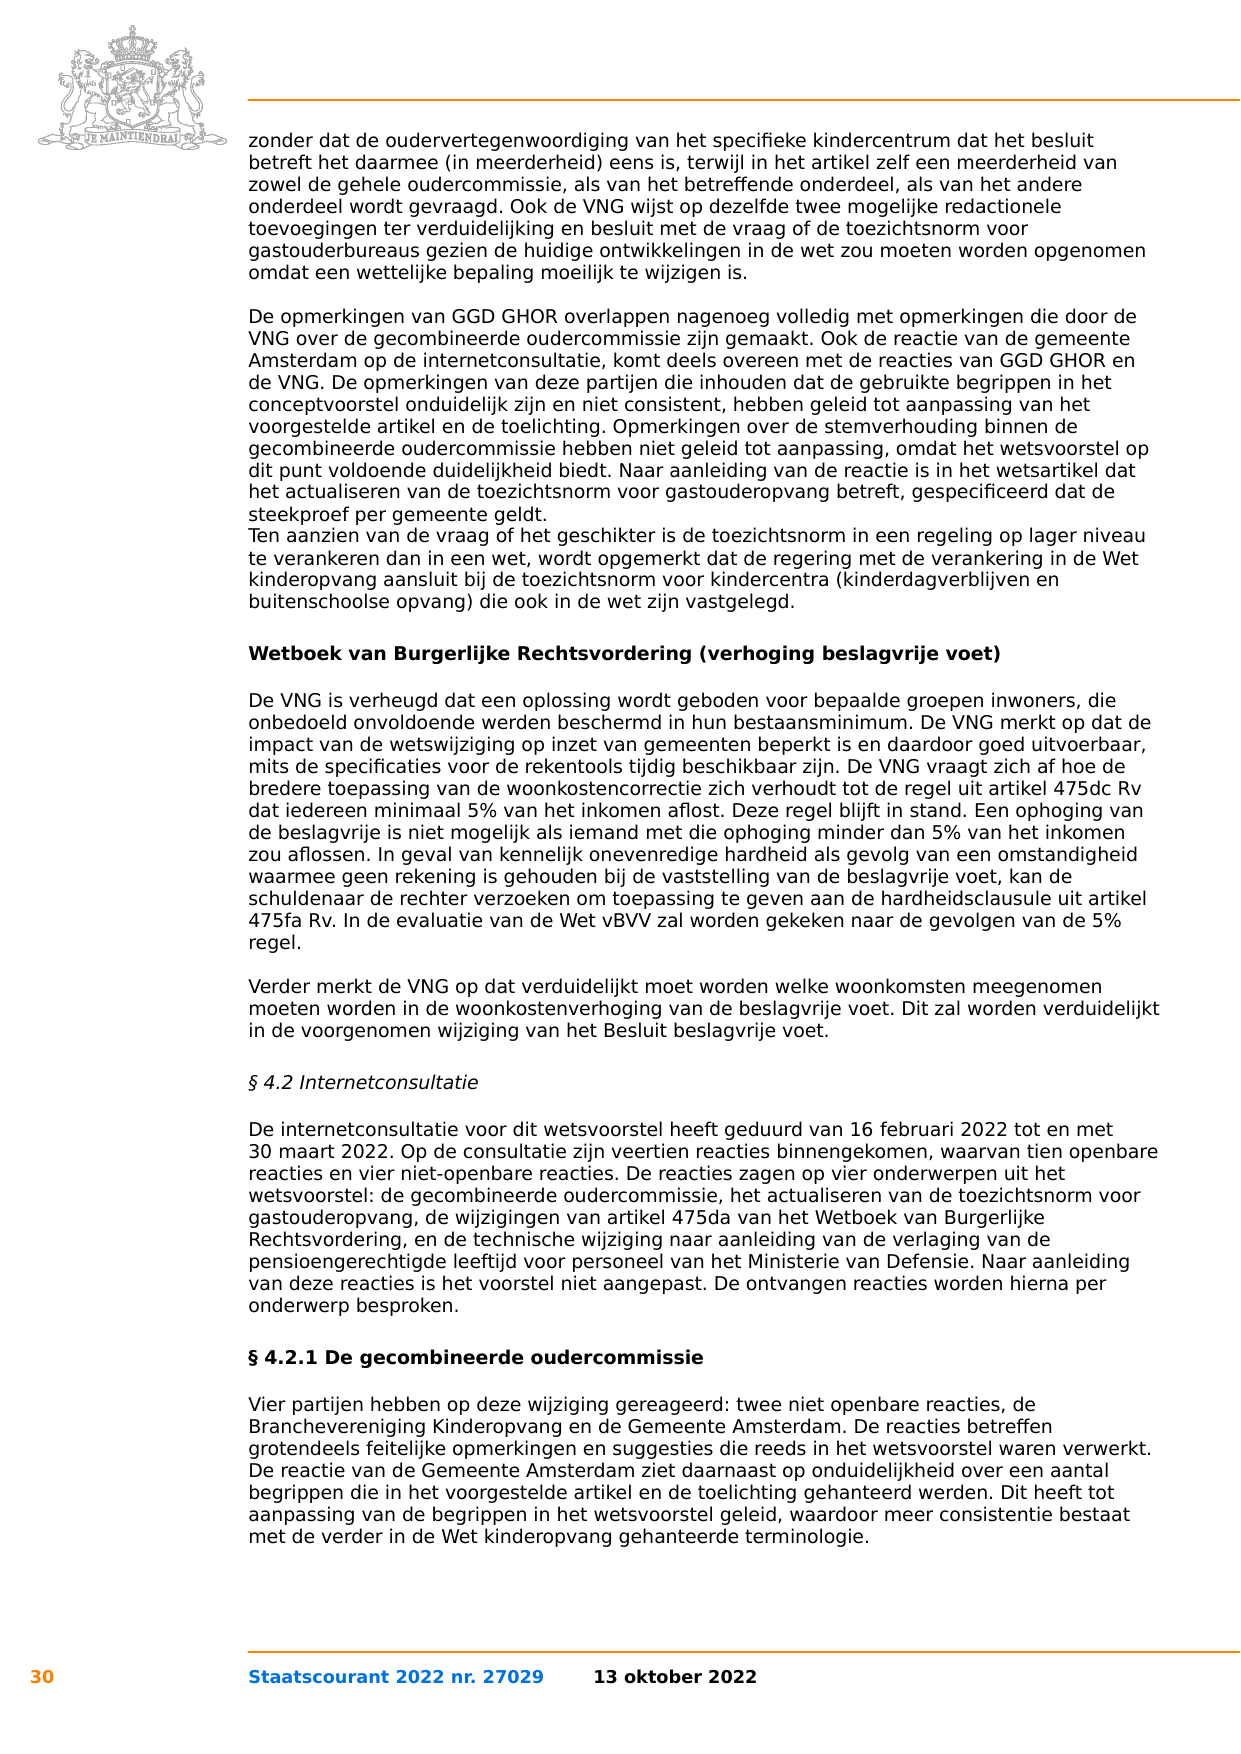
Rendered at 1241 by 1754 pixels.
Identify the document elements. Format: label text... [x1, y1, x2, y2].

text De VNG is verheugd dat een oplossing wordt geboden voor bepaalde groepen inwoners, die onbedoeld onvoldoende werden beschermd in hun bestaansminimum. De VNG merkt op dat de impact van de wetswijziging op inzet van gemeenten beperkt is en daardoor goed uitvoerbaar, mits de specificaties voor de rekentools tijdig beschikbaar zijn. De VNG vraagt zich af hoe de bredere toepassing van de woonkostencorrectie zich verhoudt tot de regel uit artikel 475dc Rv dat iedereen minimaal 5% van het inkomen aflost. Deze regel blijft in stand. Een ophoging van de beslagvrije is niet mogelijk als iemand met die ophoging minder dan 5% van het inkomen zou aflossen. In geval van kennelijk onevenredige hardheid als gevolg van een omstandigheid waarmee geen rekening is gehouden bij de vaststelling van de beslagvrije voet, kan de schuldenaar de rechter verzoeken om toepassing te geven aan de hardheidsclausule uit artikel 475fa Rv. In de evaluatie van de Wet vBVV zal worden gekeken naar de gevolgen van de 5% regel. [248, 690, 1163, 954]
text De opmerkingen van GGD GHOR overlappen nagenoeg volledig met opmerkingen die door de VNG over de gecombineerde oudercommissie zijn gemaakt. Ook de reactie van de gemeente Amsterdam op de internetconsultatie, komt deels overeen met de reacties van GGD GHOR en de VNG. De opmerkingen van deze partijen die inhouden dat de gebruikte begrippen in het conceptvoorstel onduidelijk zijn en niet consistent, hebben geleid tot aanpassing van het voorgestelde artikel en de toelichting. Opmerkingen over de stemverhouding binnen de gecombineerde oudercommissie hebben niet geleid tot aanpassing, omdat het wetsvoorstel op dit punt voldoende duidelijkheid biedt. Naar aanleiding van de reactie is in het wetsartikel dat het actualiseren van de toezichtsnorm voor gastouderopvang betreft, gespecificeerd dat de steekproef per gemeente geldt. [248, 306, 1163, 525]
text Ten aanzien van de vraag of het geschikter is de toezichtsnorm in een regeling op lager niveau te verankeren dan in een wet, wordt opgemerkt dat de regering met de verankering in de Wet kinderopvang aansluit bij de toezichtsnorm voor kindercentra (kinderdagverblijven en buitenschoolse opvang) die ook in de wet zijn vastgelegd. [248, 525, 1163, 613]
picture [38, 25, 227, 150]
text De internetconsultatie voor dit wetsvoorstel heeft geduurd van 16 februari 2022 tot en met 30 maart 2022. Op de consultatie zijn veertien reacties binnengekomen, waarvan tien openbare reacties en vier niet-openbare reacties. De reacties zagen op vier onderwerpen uit het wetsvoorstel: de gecombineerde oudercommissie, het actualiseren van de toezichtsnorm voor gastouderopvang, de wijzigingen van artikel 475da van het Wetboek van Burgerlijke Rechtsvordering, en de technische wijziging naar aanleiding van de verlaging van de pensioengerechtigde leeftijd voor personeel van het Ministerie van Defensie. Naar aanleiding van deze reacties is het voorstel niet aangepast. De ontvangen reacties worden hierna per onderwerp besproken. [248, 1119, 1163, 1317]
text Vier partijen hebben op deze wijziging gereageerd: twee niet openbare reacties, de Branchevereniging Kinderopvang en de Gemeente Amsterdam. De reacties betreffen grotendeels feitelijke opmerkingen en suggesties die reeds in het wetsvoorstel waren verwerkt. De reactie van de Gemeente Amsterdam ziet daarnaast op onduidelijkheid over een aantal begrippen die in het voorgestelde artikel en de toelichting gehanteerd werden. Dit heeft tot aanpassing van de begrippen in het wetsvoorstel geleid, waardoor meer consistentie bestaat met de verder in de Wet kinderopvang gehanteerde terminologie. [248, 1394, 1163, 1547]
subtitle Wetboek van Burgerlijke Rechtsvordering (verhoging beslagvrije voet) [248, 643, 1163, 665]
subtitle § 4.2.1 De gecombineerde oudercommissie [248, 1347, 1163, 1369]
subtitle § 4.2 Internetconsultatie [248, 1072, 1163, 1094]
text Verder merkt de VNG op dat verduidelijkt moet worden welke woonkomsten meegenomen moeten worden in de woonkostenverhoging van de beslagvrije voet. Dit zal worden verduidelijkt in de voorgenomen wijziging van het Besluit beslagvrije voet. [248, 976, 1163, 1042]
text zonder dat de oudervertegenwoordiging van het specifieke kindercentrum dat het besluit betreft het daarmee (in meerderheid) eens is, terwijl in het artikel zelf een meerderheid van zowel de gehele oudercommissie, als van het betreffende onderdeel, als van het andere onderdeel wordt gevraagd. Ook de VNG wijst op dezelfde twee mogelijke redactionele toevoegingen ter verduidelijking en besluit met de vraag of de toezichtsnorm voor gastouderbureaus gezien de huidige ontwikkelingen in de wet zou moeten worden opgenomen omdat een wettelijke bepaling moeilijk te wijzigen is. [248, 130, 1163, 284]
